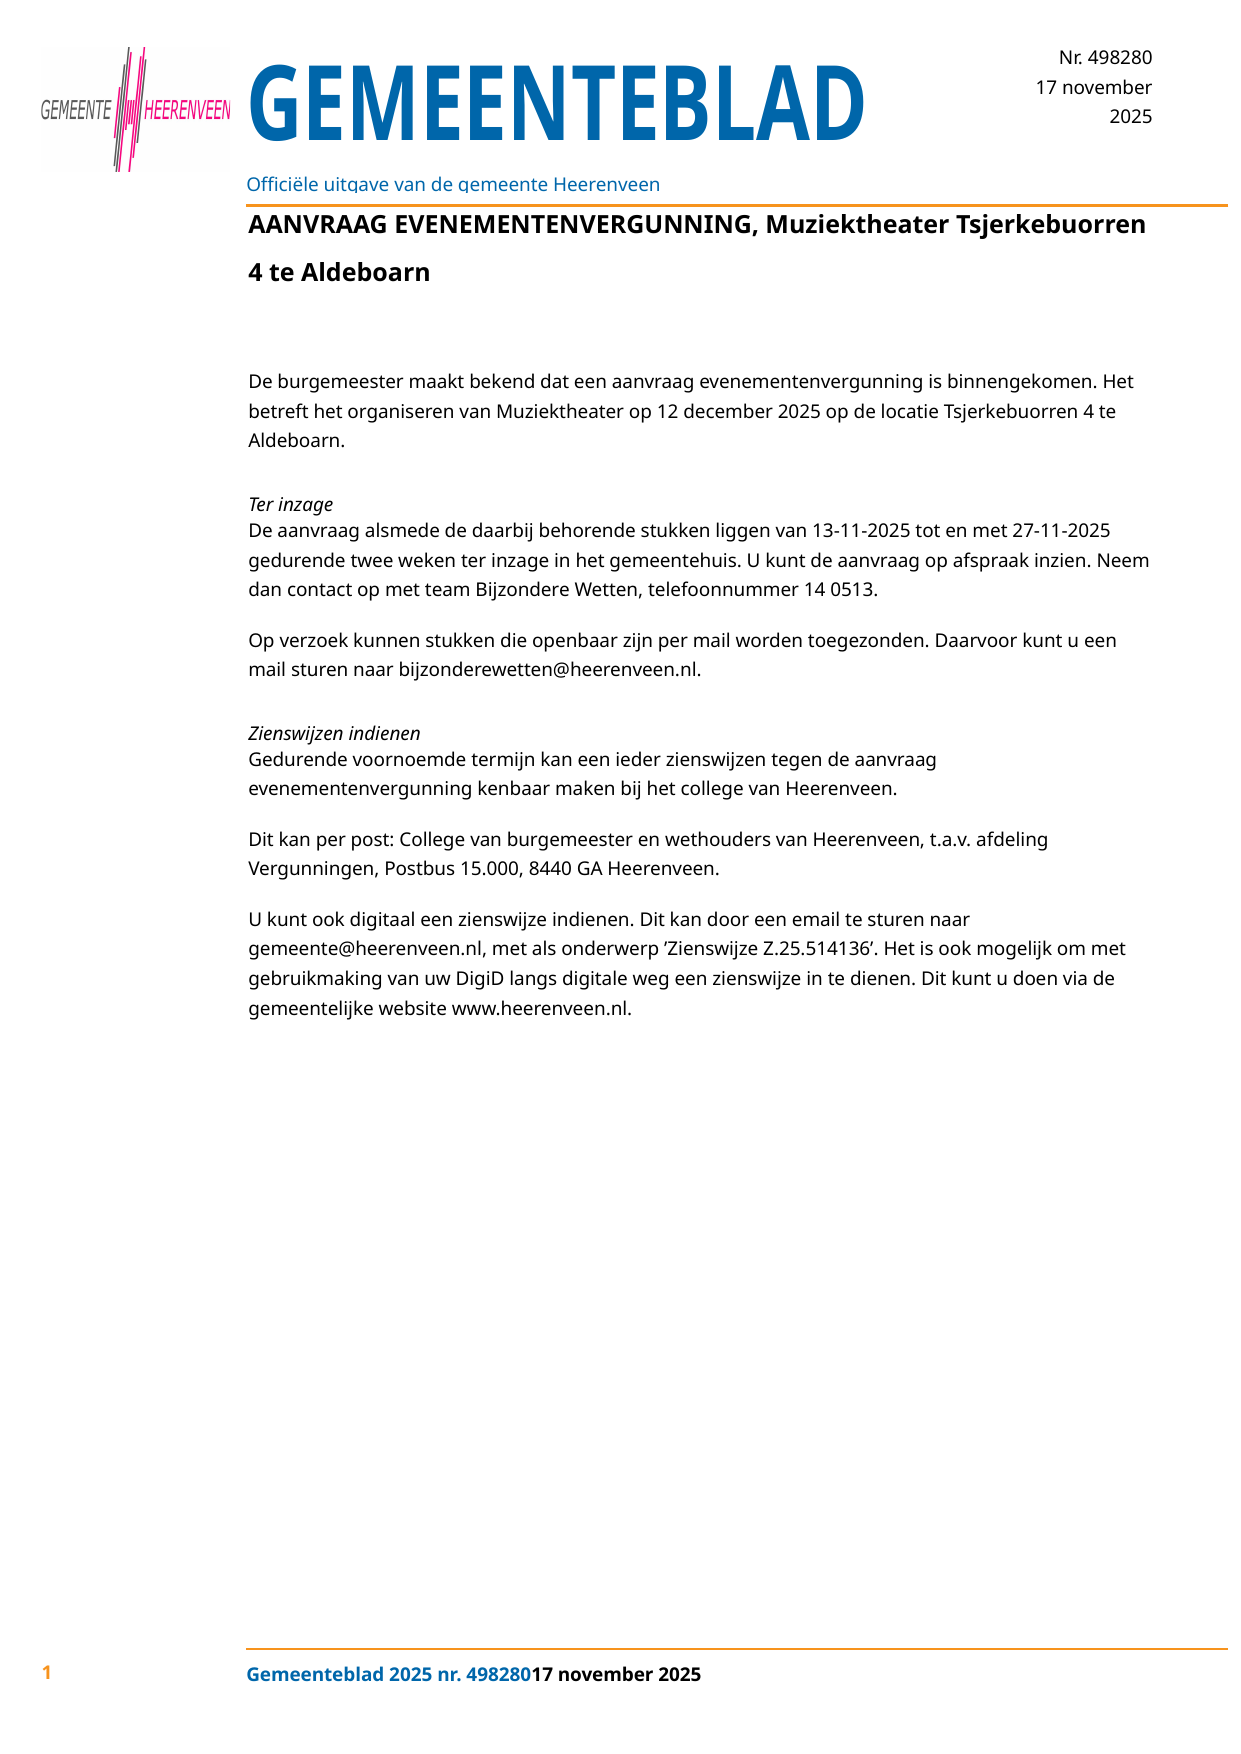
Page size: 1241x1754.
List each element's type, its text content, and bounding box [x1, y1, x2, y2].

picture [41, 47, 231, 172]
text U kunt ook digitaal een zienswijze indienen. Dit kan door een email te sturen naar gemeente@heerenveen.nl, met als onderwerp ’Zienswijze Z.25.514136’. Het is ook mogelijk om met gebruikmaking van uw DigiD langs digitale weg een zienswijze in te dienen. Dit kunt u doen via de gemeentelijke website www.heerenveen.nl. [248, 906, 1152, 1021]
text Op verzoek kunnen stukken die openbaar zijn per mail worden toegezonden. Daarvoor kunt u een mail sturen naar bijzonderewetten@heerenveen.nl. [248, 627, 1152, 682]
text Dit kan per post: College van burgemeester en wethouders van Heerenveen, t.a.v. afdeling Vergunningen, Postbus 15.000, 8440 GA Heerenveen. [248, 826, 1152, 881]
text AANVRAAG EVENEMENTENVERGUNNING, Muziektheater Tsjerkebuorren 4 te Aldeboarn [248, 207, 1152, 288]
text De aanvraag alsmede de daarbij behorende stukken liggen van 13-11-2025 tot en met 27-11-2025 gedurende twee weken ter inzage in het gemeentehuis. U kunt de aanvraag op afspraak inzien. Neem dan contact op met team Bijzondere Wetten, telefoonnummer 14 0513. [248, 517, 1152, 602]
text Zienswijzen indienen [248, 720, 1152, 746]
text Gedurende voornoemde termijn kan een ieder zienswijzen tegen de aanvraag evenementenvergunning kenbaar maken bij het college van Heerenveen. [248, 746, 1152, 801]
text De burgemeester maakt bekend dat een aanvraag evenementenvergunning is binnengekomen. Het betreft het organiseren van Muziektheater op 12 december 2025 op de locatie Tsjerkebuorren 4 te Aldeboarn. [248, 368, 1152, 453]
text Ter inzage [248, 491, 1152, 517]
